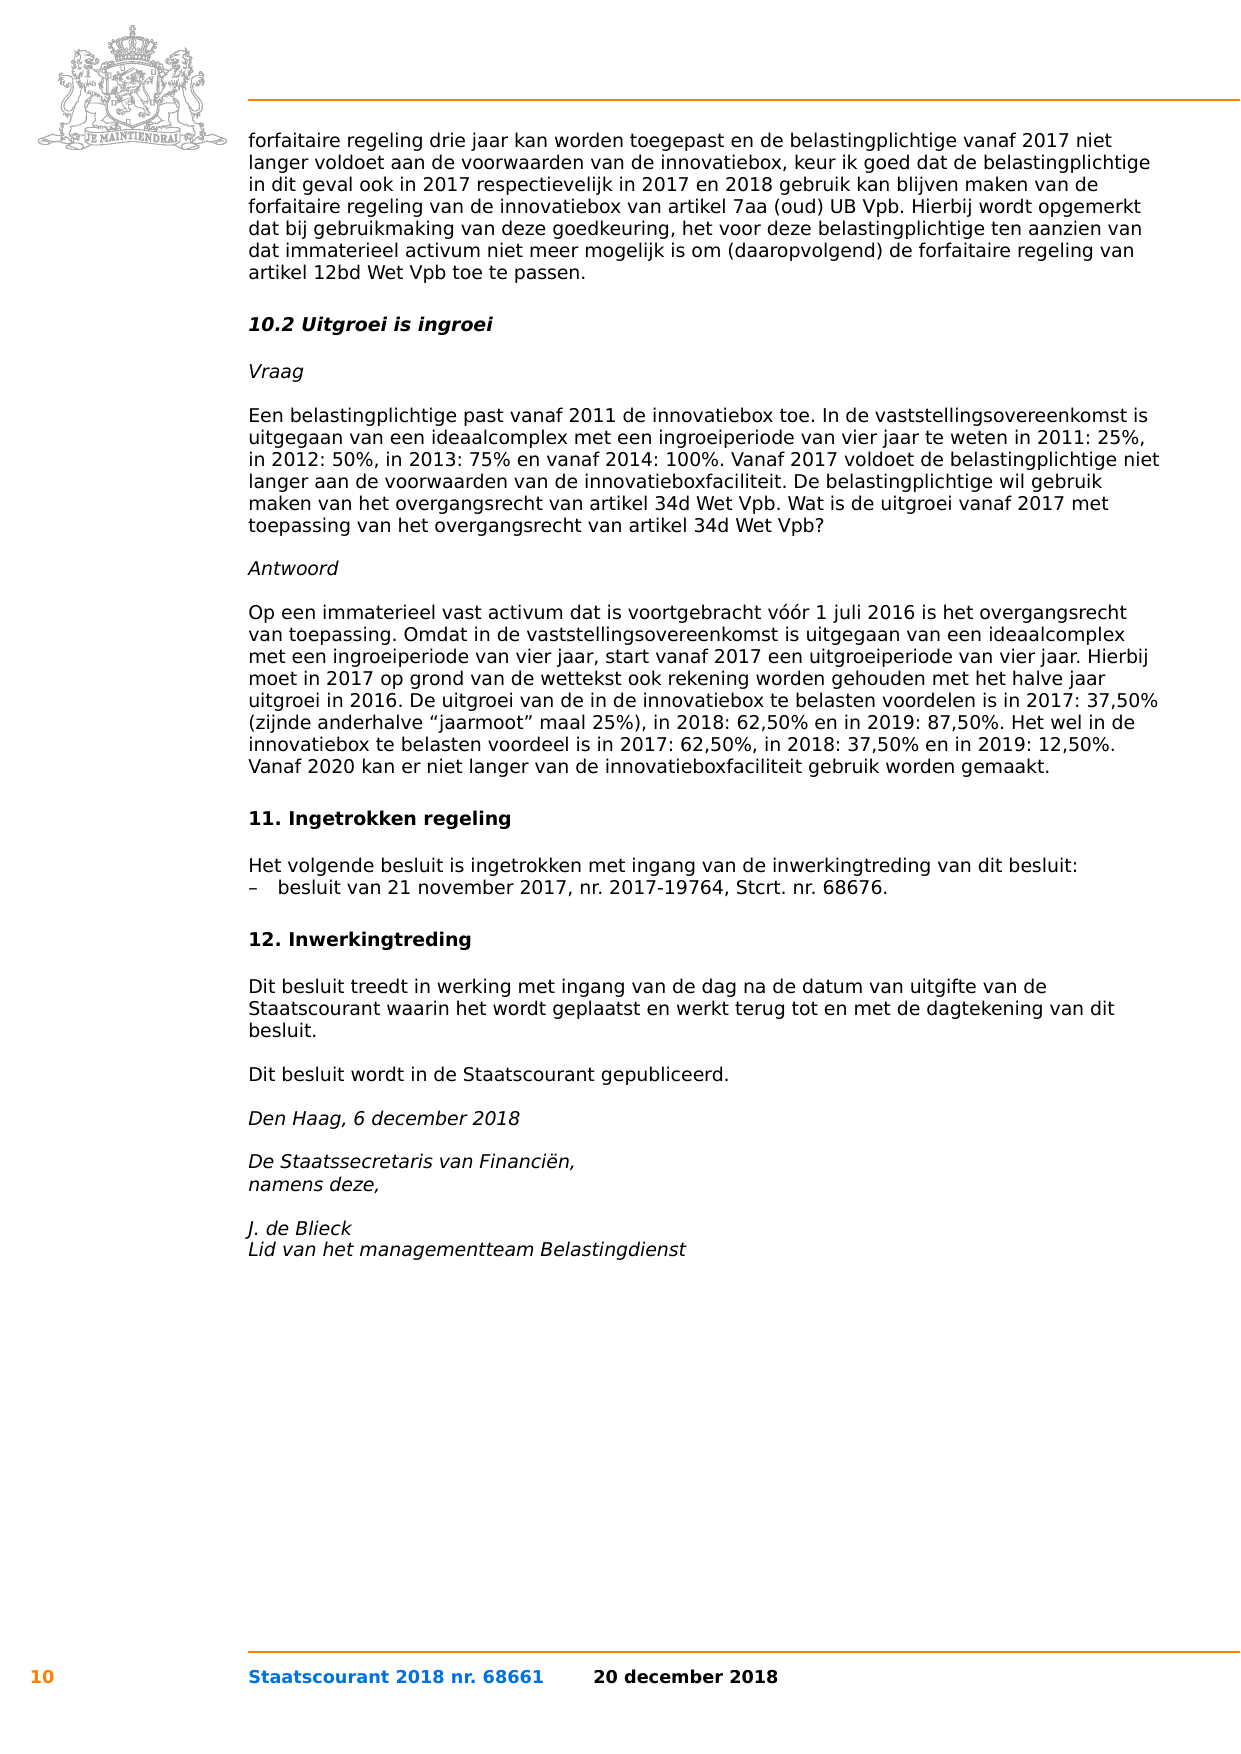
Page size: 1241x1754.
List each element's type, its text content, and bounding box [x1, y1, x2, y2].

text Den Haag, 6 december 2018 [248, 1108, 1163, 1129]
text Het volgende besluit is ingetrokken met ingang van de inwerkingtreding van dit besluit: [248, 855, 1163, 877]
text Dit besluit wordt in de Staatscourant gepubliceerd. [248, 1064, 1163, 1086]
subtitle 12. Inwerkingtreding [248, 929, 1163, 951]
subtitle Vraag [248, 361, 1163, 383]
subtitle Antwoord [248, 558, 1163, 580]
text De Staatssecretaris van Financiën, namens deze, J. de Blieck Lid van het managementteam Belastingdienst [248, 1151, 1163, 1261]
text Een belastingplichtige past vanaf 2011 de innovatiebox toe. In de vaststellingsovereenkomst is uitgegaan van een ideaalcomplex met een ingroeiperiode van vier jaar te weten in 2011: 25%, in 2012: 50%, in 2013: 75% en vanaf 2014: 100%. Vanaf 2017 voldoet de belastingplichtige niet langer aan de voorwaarden van de innovatieboxfaciliteit. De belastingplichtige wil gebruik maken van het overgangsrecht van artikel 34d Wet Vpb. Wat is de uitgroei vanaf 2017 met toepassing van het overgangsrecht van artikel 34d Wet Vpb? [248, 404, 1163, 536]
picture [38, 25, 227, 150]
text Op een immaterieel vast activum dat is voortgebracht vóór 1 juli 2016 is het overgangsrecht van toepassing. Omdat in de vaststellingsovereenkomst is uitgegaan van een ideaalcomplex met een ingroeiperiode van vier jaar, start vanaf 2017 een uitgroeiperiode van vier jaar. Hierbij moet in 2017 op grond van de wettekst ook rekening worden gehouden met het halve jaar uitgroei in 2016. De uitgroei van de in de innovatiebox te belasten voordelen is in 2017: 37,50% (zijnde anderhalve “jaarmoot” maal 25%), in 2018: 62,50% en in 2019: 87,50%. Het wel in de innovatiebox te belasten voordeel is in 2017: 62,50%, in 2018: 37,50% en in 2019: 12,50%. Vanaf 2020 kan er niet langer van de innovatieboxfaciliteit gebruik worden gemaakt. [248, 602, 1163, 778]
subtitle 10.2 Uitgroei is ingroei [248, 314, 1163, 336]
text Dit besluit treedt in werking met ingang van de dag na de datum van uitgifte van de Staatscourant waarin het wordt geplaatst en werkt terug tot en met de dagtekening van dit besluit. [248, 976, 1163, 1042]
text – besluit van 21 november 2017, nr. 2017-19764, Stcrt. nr. 68676. [248, 877, 1163, 899]
subtitle 11. Ingetrokken regeling [248, 808, 1163, 830]
text forfaitaire regeling drie jaar kan worden toegepast en de belastingplichtige vanaf 2017 niet langer voldoet aan de voorwaarden van de innovatiebox, keur ik goed dat de belastingplichtige in dit geval ook in 2017 respectievelijk in 2017 en 2018 gebruik kan blijven maken van de forfaitaire regeling van de innovatiebox van artikel 7aa (oud) UB Vpb. Hierbij wordt opgemerkt dat bij gebruikmaking van deze goedkeuring, het voor deze belastingplichtige ten aanzien van dat immaterieel activum niet meer mogelijk is om (daaropvolgend) de forfaitaire regeling van artikel 12bd Wet Vpb toe te passen. [248, 130, 1163, 284]
